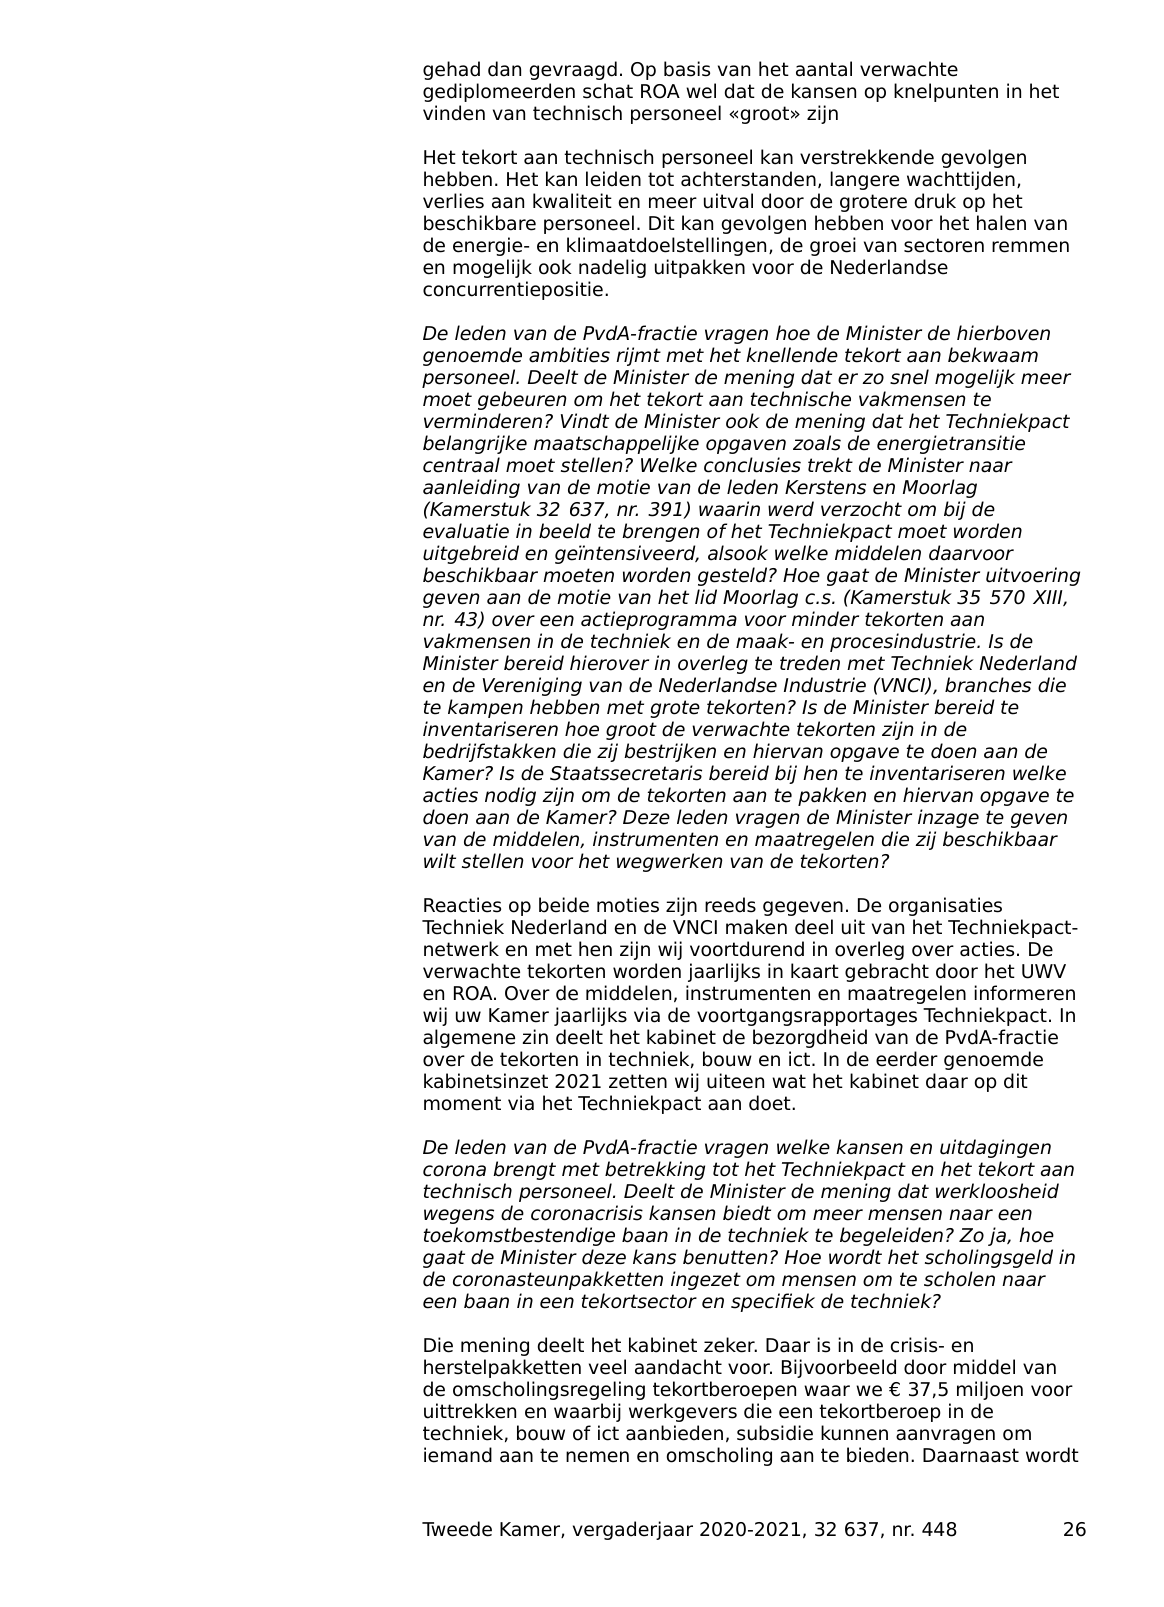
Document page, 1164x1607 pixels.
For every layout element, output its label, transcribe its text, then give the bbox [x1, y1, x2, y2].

text Het tekort aan technisch personeel kan verstrekkende gevolgen hebben. Het kan leiden tot achterstanden, langere wachttijden, verlies aan kwaliteit en meer uitval door de grotere druk op het beschikbare personeel. Dit kan gevolgen hebben voor het halen van de energie- en klimaatdoelstellingen, de groei van sectoren remmen en mogelijk ook nadelig uitpakken voor de Nederlandse concurrentiepositie. [422, 147, 1087, 301]
text Reacties op beide moties zijn reeds gegeven. De organisaties Techniek Nederland en de VNCI maken deel uit van het Techniekpact-netwerk en met hen zijn wij voortdurend in overleg over acties. De verwachte tekorten worden jaarlijks in kaart gebracht door het UWV en ROA. Over de middelen, instrumenten en maatregelen informeren wij uw Kamer jaarlijks via de voortgangsrapportages Techniekpact. In algemene zin deelt het kabinet de bezorgdheid van de PvdA-fractie over de tekorten in techniek, bouw en ict. In de eerder genoemde kabinetsinzet 2021 zetten wij uiteen wat het kabinet daar op dit moment via het Techniekpact aan doet. [422, 895, 1087, 1115]
text De leden van de PvdA-fractie vragen welke kansen en uitdagingen corona brengt met betrekking tot het Techniekpact en het tekort aan technisch personeel. Deelt de Minister de mening dat werkloosheid wegens de coronacrisis kansen biedt om meer mensen naar een toekomstbestendige baan in de techniek te begeleiden? Zo ja, hoe gaat de Minister deze kans benutten? Hoe wordt het scholingsgeld in de coronasteunpakketten ingezet om mensen om te scholen naar een baan in een tekortsector en specifiek de techniek? [422, 1137, 1087, 1313]
text gehad dan gevraagd. Op basis van het aantal verwachte gediplomeerden schat ROA wel dat de kansen op knelpunten in het vinden van technisch personeel «groot» zijn [422, 59, 1087, 125]
text De leden van de PvdA-fractie vragen hoe de Minister de hierboven genoemde ambities rijmt met het knellende tekort aan bekwaam personeel. Deelt de Minister de mening dat er zo snel mogelijk meer moet gebeuren om het tekort aan technische vakmensen te verminderen? Vindt de Minister ook de mening dat het Techniekpact belangrijke maatschappelijke opgaven zoals de energietransitie centraal moet stellen? Welke conclusies trekt de Minister naar aanleiding van de motie van de leden Kerstens en Moorlag (Kamerstuk 32 637, nr. 391) waarin werd verzocht om bij de evaluatie in beeld te brengen of het Techniekpact moet worden uitgebreid en geïntensiveerd, alsook welke middelen daarvoor beschikbaar moeten worden gesteld? Hoe gaat de Minister uitvoering geven aan de motie van het lid Moorlag c.s. (Kamerstuk 35 570 XIII, nr. 43) over een actieprogramma voor minder tekorten aan vakmensen in de techniek en de maak- en procesindustrie. Is de Minister bereid hierover in overleg te treden met Techniek Nederland en de Vereniging van de Nederlandse Industrie (VNCI), branches die te kampen hebben met grote tekorten? Is de Minister bereid te inventariseren hoe groot de verwachte tekorten zijn in de bedrijfstakken die zij bestrijken en hiervan opgave te doen aan de Kamer? Is de Staatssecretaris bereid bij hen te inventariseren welke acties nodig zijn om de tekorten aan te pakken en hiervan opgave te doen aan de Kamer? Deze leden vragen de Minister inzage te geven van de middelen, instrumenten en maatregelen die zij beschikbaar wilt stellen voor het wegwerken van de tekorten? [422, 323, 1087, 873]
text Die mening deelt het kabinet zeker. Daar is in de crisis- en herstelpakketten veel aandacht voor. Bijvoorbeeld door middel van de omscholingsregeling tekortberoepen waar we € 37,5 miljoen voor uittrekken en waarbij werkgevers die een tekortberoep in de techniek, bouw of ict aanbieden, subsidie kunnen aanvragen om iemand aan te nemen en omscholing aan te bieden. Daarnaast wordt [422, 1335, 1087, 1467]
